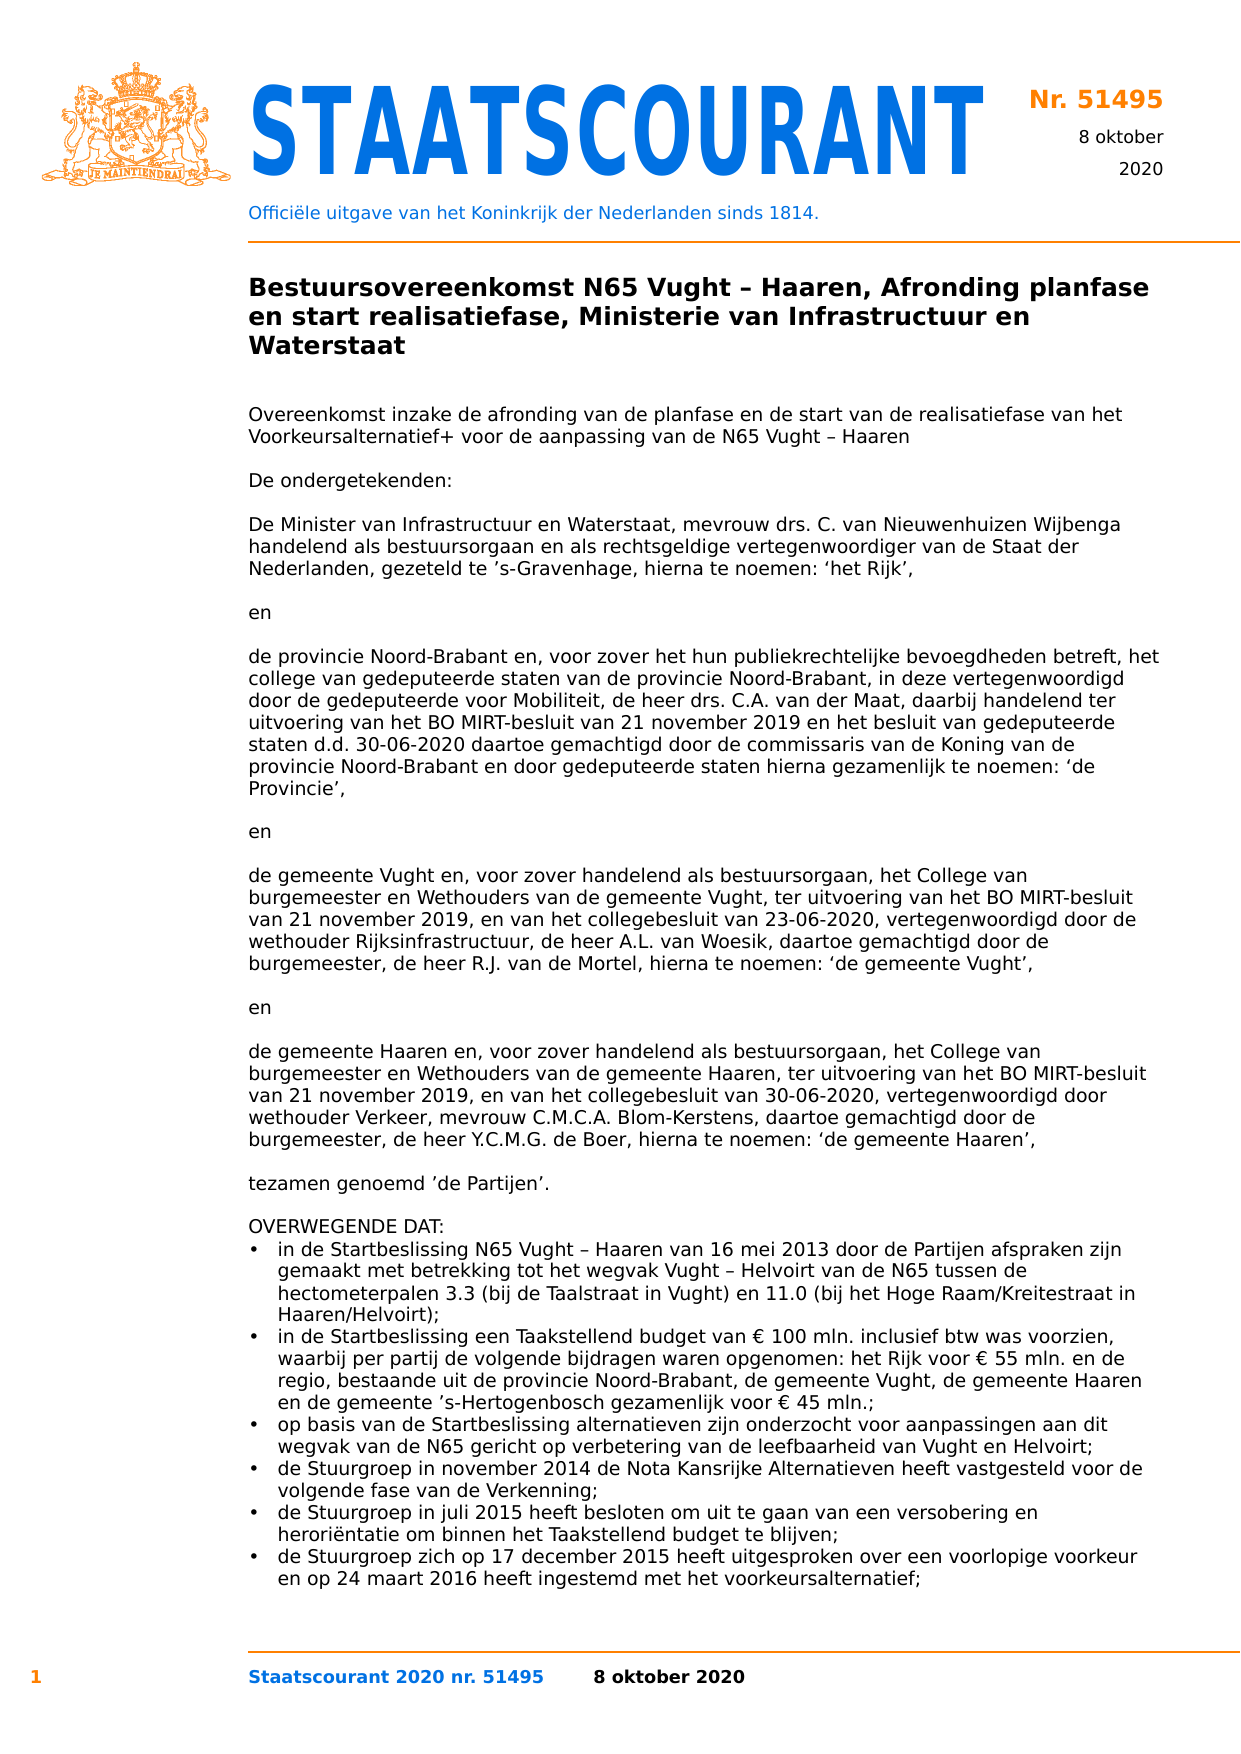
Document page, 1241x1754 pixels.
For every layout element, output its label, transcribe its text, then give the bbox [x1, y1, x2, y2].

table_header Nr. 51495 [998, 62, 1240, 121]
text en [248, 602, 1163, 624]
text • de Stuurgroep in november 2014 de Nota Kansrijke Alternatieven heeft vastgesteld voor de volgende fase van de Verkenning; [248, 1458, 1163, 1502]
text • in de Startbeslissing een Taakstellend budget van € 100 mln. inclusief btw was voorzien, waarbij per partij de volgende bijdragen waren opgenomen: het Rijk voor € 55 mln. en de regio, bestaande uit de provincie Noord-Brabant, de gemeente Vught, de gemeente Haaren en de gemeente ’s-Hertogenbosch gezamenlijk voor € 45 mln.; [248, 1326, 1163, 1414]
text en [248, 997, 1163, 1019]
subtitle Bestuursovereenkomst N65 Vught – Haaren, Afronding planfase en start realisatiefase, Ministerie van Infrastructuur en Waterstaat [248, 273, 1163, 361]
table_header [25, 62, 248, 241]
table_cell 2020 [998, 153, 1240, 203]
text • op basis van de Startbeslissing alternatieven zijn onderzocht voor aanpassingen aan dit wegvak van de N65 gericht op verbetering van de leefbaarheid van Vught en Helvoirt; [248, 1414, 1163, 1458]
text De Minister van Infrastructuur en Waterstaat, mevrouw drs. C. van Nieuwenhuizen Wijbenga handelend als bestuursorgaan en als rechtsgeldige vertegenwoordiger van de Staat der Nederlanden, gezeteld te ’s-Gravenhage, hierna te noemen: ‘het Rijk’, [248, 514, 1163, 580]
text de provincie Noord-Brabant en, voor zover het hun publiekrechtelijke bevoegdheden betreft, het college van gedeputeerde staten van de provincie Noord-Brabant, in deze vertegenwoordigd door de gedeputeerde voor Mobiliteit, de heer drs. C.A. van der Maat, daarbij handelend ter uitvoering van het BO MIRT-besluit van 21 november 2019 en het besluit van gedeputeerde staten d.d. 30-06-2020 daartoe gemachtigd door de commissaris van de Koning van de provincie Noord-Brabant en door gedeputeerde staten hierna gezamenlijk te noemen: ‘de Provincie’, [248, 646, 1163, 799]
text de gemeente Vught en, voor zover handelend als bestuursorgaan, het College van burgemeester en Wethouders van de gemeente Vught, ter uitvoering van het BO MIRT-besluit van 21 november 2019, en van het collegebesluit van 23-06-2020, vertegenwoordigd door de wethouder Rijksinfrastructuur, de heer A.L. van Woesik, daartoe gemachtigd door de burgemeester, de heer R.J. van de Mortel, hierna te noemen: ‘de gemeente Vught’, [248, 865, 1163, 975]
text • de Stuurgroep in juli 2015 heeft besloten om uit te gaan van een versobering en heroriëntatie om binnen het Taakstellend budget te blijven; [248, 1502, 1163, 1546]
text • de Stuurgroep zich op 17 december 2015 heeft uitgesproken over een voorlopige voorkeur en op 24 maart 2016 heeft ingestemd met het voorkeursalternatief; [248, 1546, 1163, 1590]
text en [248, 821, 1163, 843]
text de gemeente Haaren en, voor zover handelend als bestuursorgaan, het College van burgemeester en Wethouders van de gemeente Haaren, ter uitvoering van het BO MIRT-besluit van 21 november 2019, en van het collegebesluit van 30-06-2020, vertegenwoordigd door wethouder Verkeer, mevrouw C.M.C.A. Blom-Kerstens, daartoe gemachtigd door de burgemeester, de heer Y.C.M.G. de Boer, hierna te noemen: ‘de gemeente Haaren’, [248, 1041, 1163, 1151]
text Overeenkomst inzake de afronding van de planfase en de start van de realisatiefase van het Voorkeursalternatief+ voor de aanpassing van de N65 Vught – Haaren [248, 404, 1163, 448]
text OVERWEGENDE DAT: [248, 1216, 1163, 1238]
table_cell Officiële uitgave van het Koninkrijk der Nederlanden sinds 1814. [248, 203, 1240, 241]
table_header STAATSCOURANT [248, 62, 998, 203]
text • in de Startbeslissing N65 Vught – Haaren van 16 mei 2013 door de Partijen afspraken zijn gemaakt met betrekking tot het wegvak Vught – Helvoirt van de N65 tussen de hectometerpalen 3.3 (bij de Taalstraat in Vught) en 11.0 (bij het Hoge Raam/Kreitestraat in Haaren/Helvoirt); [248, 1238, 1163, 1326]
table_cell 8 oktober [998, 121, 1240, 153]
picture [41, 62, 231, 186]
text tezamen genoemd ’de Partijen’. [248, 1173, 1163, 1194]
text De ondergetekenden: [248, 470, 1163, 492]
